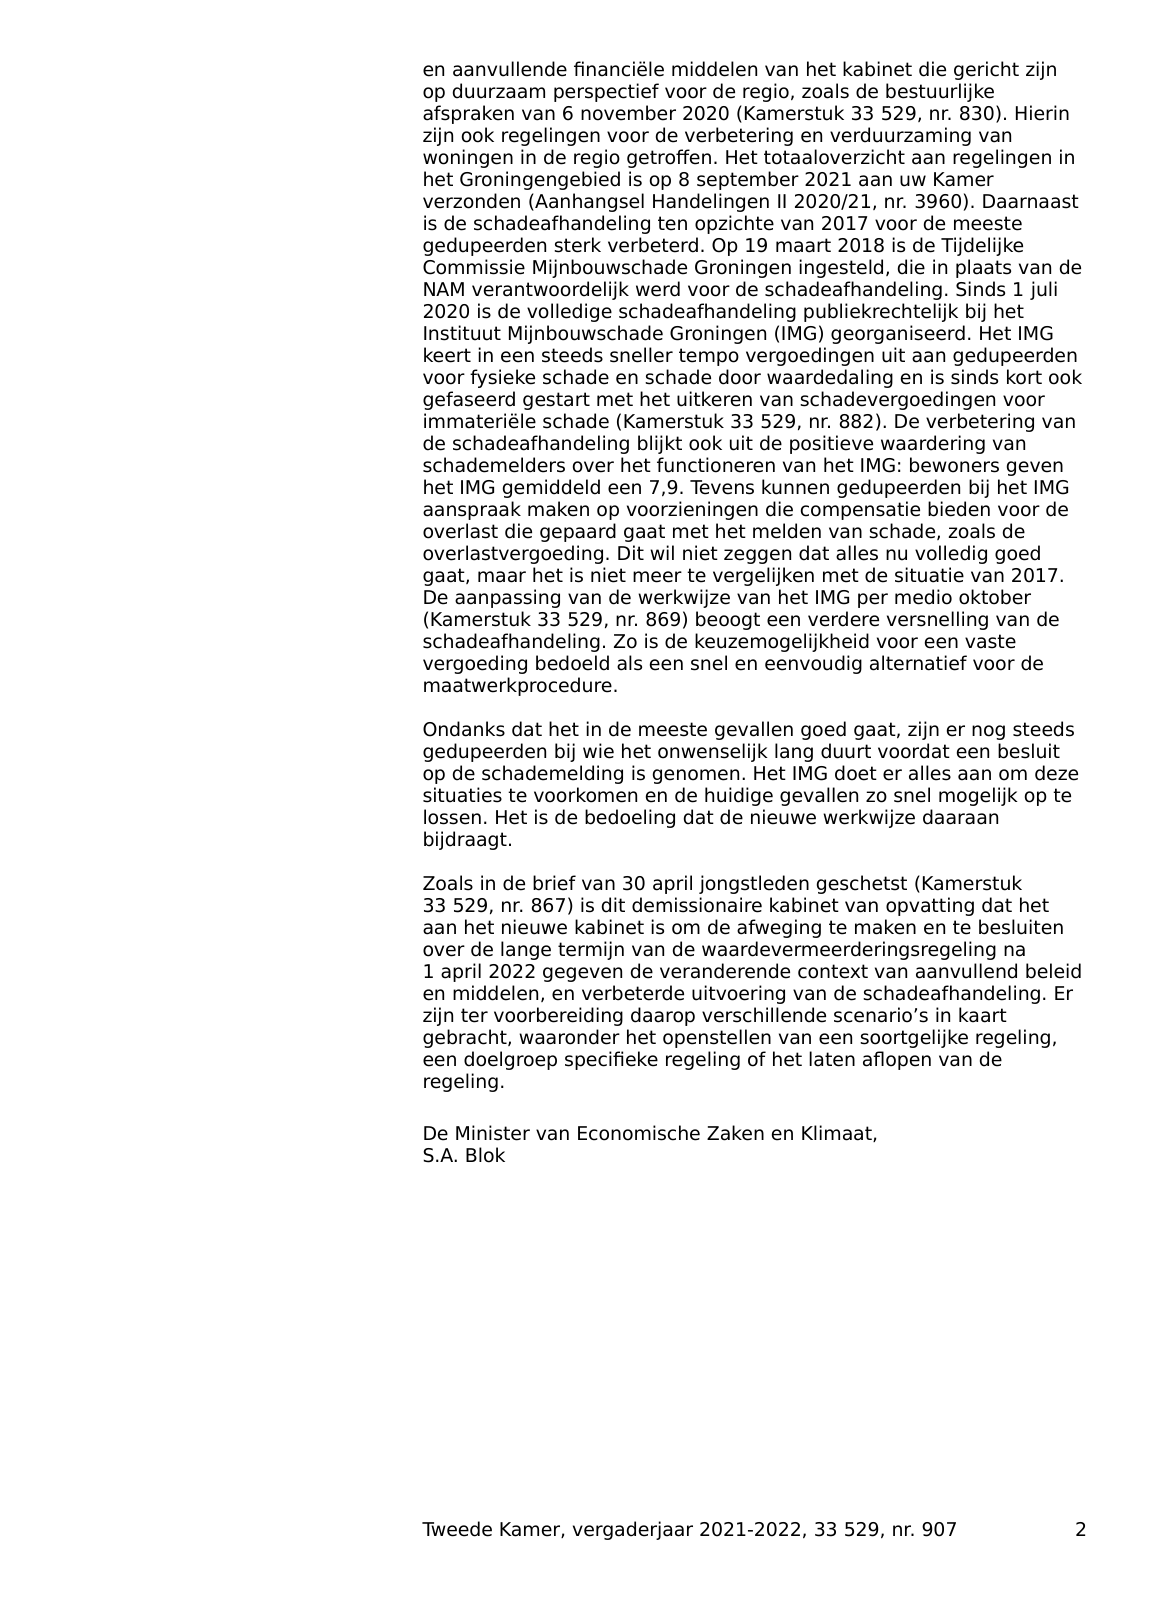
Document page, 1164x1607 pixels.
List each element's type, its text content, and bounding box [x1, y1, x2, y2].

text De Minister van Economische Zaken en Klimaat, S.A. Blok [422, 1122, 1087, 1166]
text en aanvullende financiële middelen van het kabinet die gericht zijn op duurzaam perspectief voor de regio, zoals de bestuurlijke afspraken van 6 november 2020 (Kamerstuk 33 529, nr. 830). Hierin zijn ook regelingen voor de verbetering en verduurzaming van woningen in de regio getroffen. Het totaaloverzicht aan regelingen in het Groningengebied is op 8 september 2021 aan uw Kamer verzonden (Aanhangsel Handelingen II 2020/21, nr. 3960). Daarnaast is de schadeafhandeling ten opzichte van 2017 voor de meeste gedupeerden sterk verbeterd. Op 19 maart 2018 is de Tijdelijke Commissie Mijnbouwschade Groningen ingesteld, die in plaats van de NAM verantwoordelijk werd voor de schadeafhandeling. Sinds 1 juli 2020 is de volledige schadeafhandeling publiekrechtelijk bij het Instituut Mijnbouwschade Groningen (IMG) georganiseerd. Het IMG keert in een steeds sneller tempo vergoedingen uit aan gedupeerden voor fysieke schade en schade door waardedaling en is sinds kort ook gefaseerd gestart met het uitkeren van schadevergoedingen voor immateriële schade (Kamerstuk 33 529, nr. 882). De verbetering van de schadeafhandeling blijkt ook uit de positieve waardering van schademelders over het functioneren van het IMG: bewoners geven het IMG gemiddeld een 7,9. Tevens kunnen gedupeerden bij het IMG aanspraak maken op voorzieningen die compensatie bieden voor de overlast die gepaard gaat met het melden van schade, zoals de overlastvergoeding. Dit wil niet zeggen dat alles nu volledig goed gaat, maar het is niet meer te vergelijken met de situatie van 2017. De aanpassing van de werkwijze van het IMG per medio oktober (Kamerstuk 33 529, nr. 869) beoogt een verdere versnelling van de schadeafhandeling. Zo is de keuzemogelijkheid voor een vaste vergoeding bedoeld als een snel en eenvoudig alternatief voor de maatwerkprocedure. [422, 59, 1087, 696]
text Ondanks dat het in de meeste gevallen goed gaat, zijn er nog steeds gedupeerden bij wie het onwenselijk lang duurt voordat een besluit op de schademelding is genomen. Het IMG doet er alles aan om deze situaties te voorkomen en de huidige gevallen zo snel mogelijk op te lossen. Het is de bedoeling dat de nieuwe werkwijze daaraan bijdraagt. [422, 719, 1087, 851]
text Zoals in de brief van 30 april jongstleden geschetst (Kamerstuk 33 529, nr. 867) is dit demissionaire kabinet van opvatting dat het aan het nieuwe kabinet is om de afweging te maken en te besluiten over de lange termijn van de waardevermeerderingsregeling na 1 april 2022 gegeven de veranderende context van aanvullend beleid en middelen, en verbeterde uitvoering van de schadeafhandeling. Er zijn ter voorbereiding daarop verschillende scenario’s in kaart gebracht, waaronder het openstellen van een soortgelijke regeling, een doelgroep specifieke regeling of het laten aflopen van de regeling. [422, 873, 1087, 1092]
